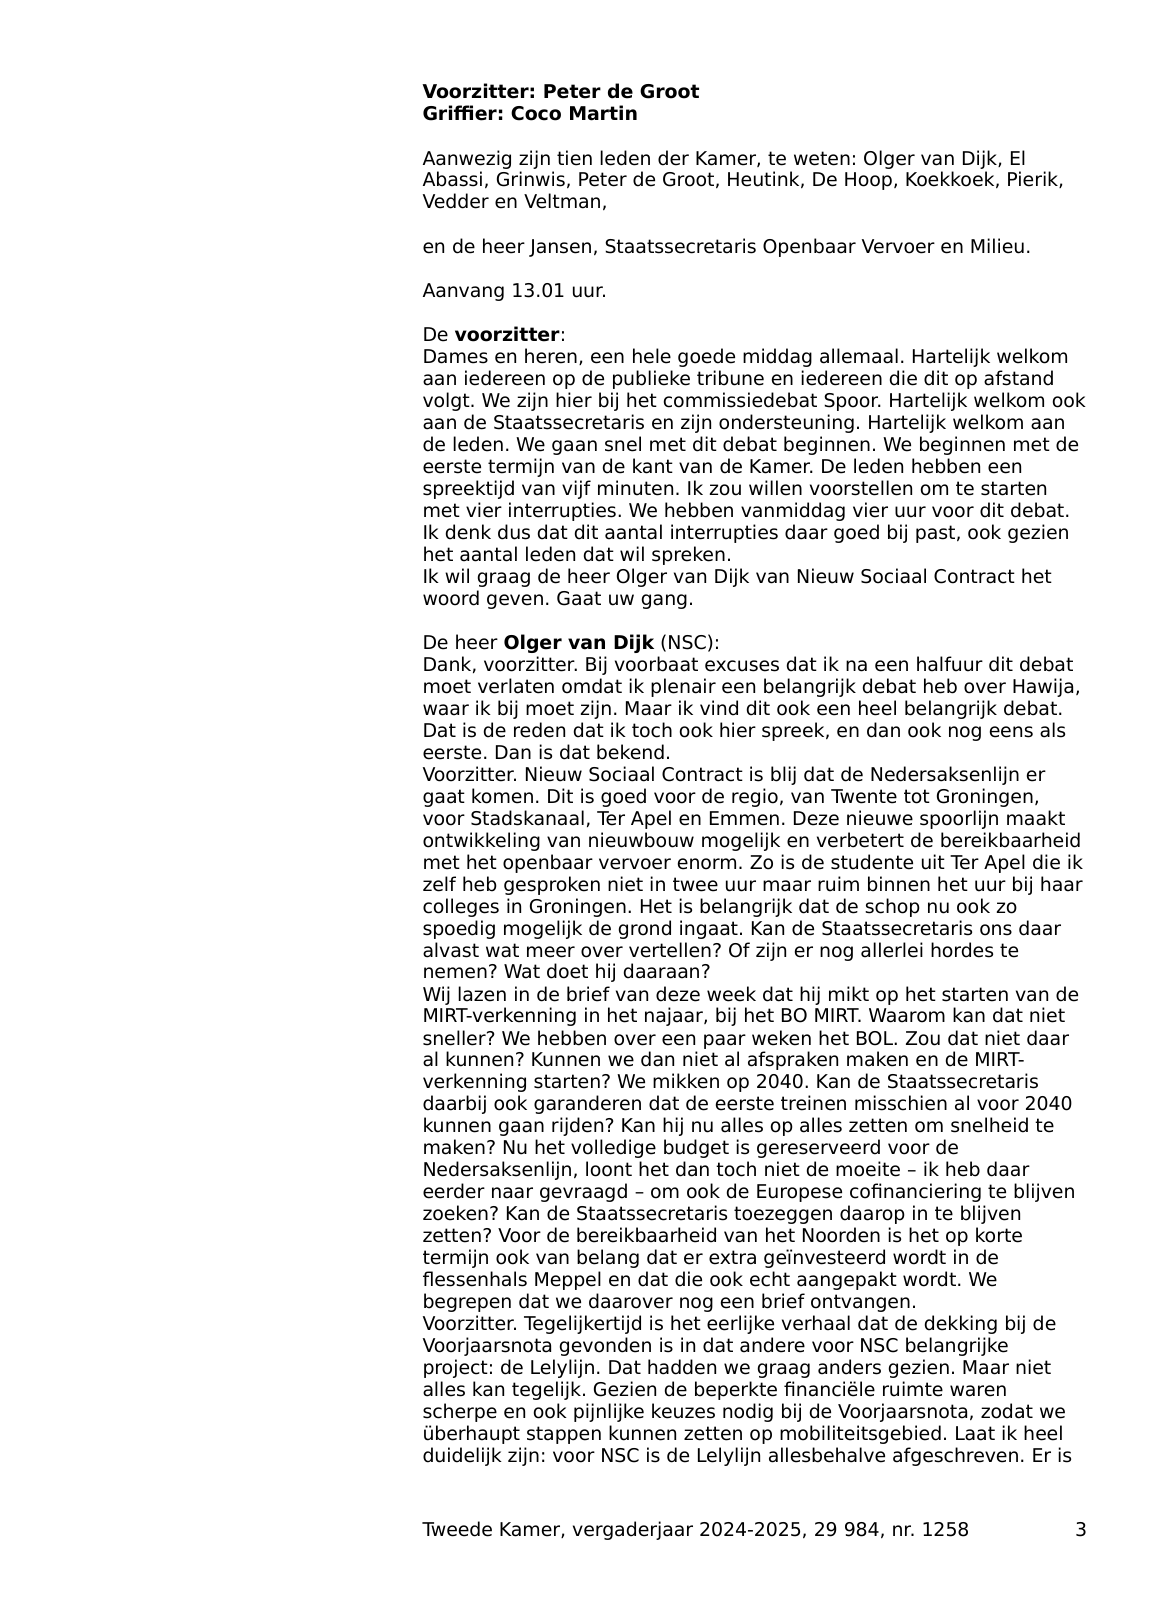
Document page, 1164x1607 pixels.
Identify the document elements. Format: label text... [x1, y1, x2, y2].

text Voorzitter: Peter de Groot [422, 81, 1087, 103]
text De voorzitter: [422, 324, 1087, 346]
text Aanvang 13.01 uur. [422, 280, 1087, 302]
text Aanwezig zijn tien leden der Kamer, te weten: Olger van Dijk, El Abassi, Grinwis, Peter de Groot, Heutink, De Hoop, Koekkoek, Pierik, Vedder en Veltman, [422, 147, 1087, 213]
text Wij lazen in de brief van deze week dat hij mikt op het starten van de MIRT-verkenning in het najaar, bij het BO MIRT. Waarom kan dat niet sneller? We hebben over een paar weken het BOL. Zou dat niet daar al kunnen? Kunnen we dan niet al afspraken maken en de MIRT-verkenning starten? We mikken op 2040. Kan de Staatssecretaris daarbij ook garanderen dat de eerste treinen misschien al voor 2040 kunnen gaan rijden? Kan hij nu alles op alles zetten om snelheid te maken? Nu het volledige budget is gereserveerd voor de Nedersaksenlijn, loont het dan toch niet de moeite – ik heb daar eerder naar gevraagd – om ook de Europese cofinanciering te blijven zoeken? Kan de Staatssecretaris toezeggen daarop in te blijven zetten? Voor de bereikbaarheid van het Noorden is het op korte termijn ook van belang dat er extra geïnvesteerd wordt in de flessenhals Meppel en dat die ook echt aangepakt wordt. We begrepen dat we daarover nog een brief ontvangen. [422, 983, 1087, 1313]
text Voorzitter. Nieuw Sociaal Contract is blij dat de Nedersaksenlijn er gaat komen. Dit is goed voor de regio, van Twente tot Groningen, voor Stadskanaal, Ter Apel en Emmen. Deze nieuwe spoorlijn maakt ontwikkeling van nieuwbouw mogelijk en verbetert de bereikbaarheid met het openbaar vervoer enorm. Zo is de studente uit Ter Apel die ik zelf heb gesproken niet in twee uur maar ruim binnen het uur bij haar colleges in Groningen. Het is belangrijk dat de schop nu ook zo spoedig mogelijk de grond ingaat. Kan de Staatssecretaris ons daar alvast wat meer over vertellen? Of zijn er nog allerlei hordes te nemen? Wat doet hij daaraan? [422, 764, 1087, 983]
text Dank, voorzitter. Bij voorbaat excuses dat ik na een halfuur dit debat moet verlaten omdat ik plenair een belangrijk debat heb over Hawija, waar ik bij moet zijn. Maar ik vind dit ook een heel belangrijk debat. Dat is de reden dat ik toch ook hier spreek, en dan ook nog eens als eerste. Dan is dat bekend. [422, 654, 1087, 764]
text De heer Olger van Dijk (NSC): [422, 632, 1087, 654]
text Dames en heren, een hele goede middag allemaal. Hartelijk welkom aan iedereen op de publieke tribune en iedereen die dit op afstand volgt. We zijn hier bij het commissiedebat Spoor. Hartelijk welkom ook aan de Staatssecretaris en zijn ondersteuning. Hartelijk welkom aan de leden. We gaan snel met dit debat beginnen. We beginnen met de eerste termijn van de kant van de Kamer. De leden hebben een spreektijd van vijf minuten. Ik zou willen voorstellen om te starten met vier interrupties. We hebben vanmiddag vier uur voor dit debat. Ik denk dus dat dit aantal interrupties daar goed bij past, ook gezien het aantal leden dat wil spreken. [422, 346, 1087, 566]
text Voorzitter. Tegelijkertijd is het eerlijke verhaal dat de dekking bij de Voorjaarsnota gevonden is in dat andere voor NSC belangrijke project: de Lelylijn. Dat hadden we graag anders gezien. Maar niet alles kan tegelijk. Gezien de beperkte financiële ruimte waren scherpe en ook pijnlijke keuzes nodig bij de Voorjaarsnota, zodat we überhaupt stappen kunnen zetten op mobiliteitsgebied. Laat ik heel duidelijk zijn: voor NSC is de Lelylijn allesbehalve afgeschreven. Er is [422, 1313, 1087, 1467]
text Ik wil graag de heer Olger van Dijk van Nieuw Sociaal Contract het woord geven. Gaat uw gang. [422, 566, 1087, 609]
text en de heer Jansen, Staatssecretaris Openbaar Vervoer en Milieu. [422, 236, 1087, 257]
text Griffier: Coco Martin [422, 103, 1087, 125]
